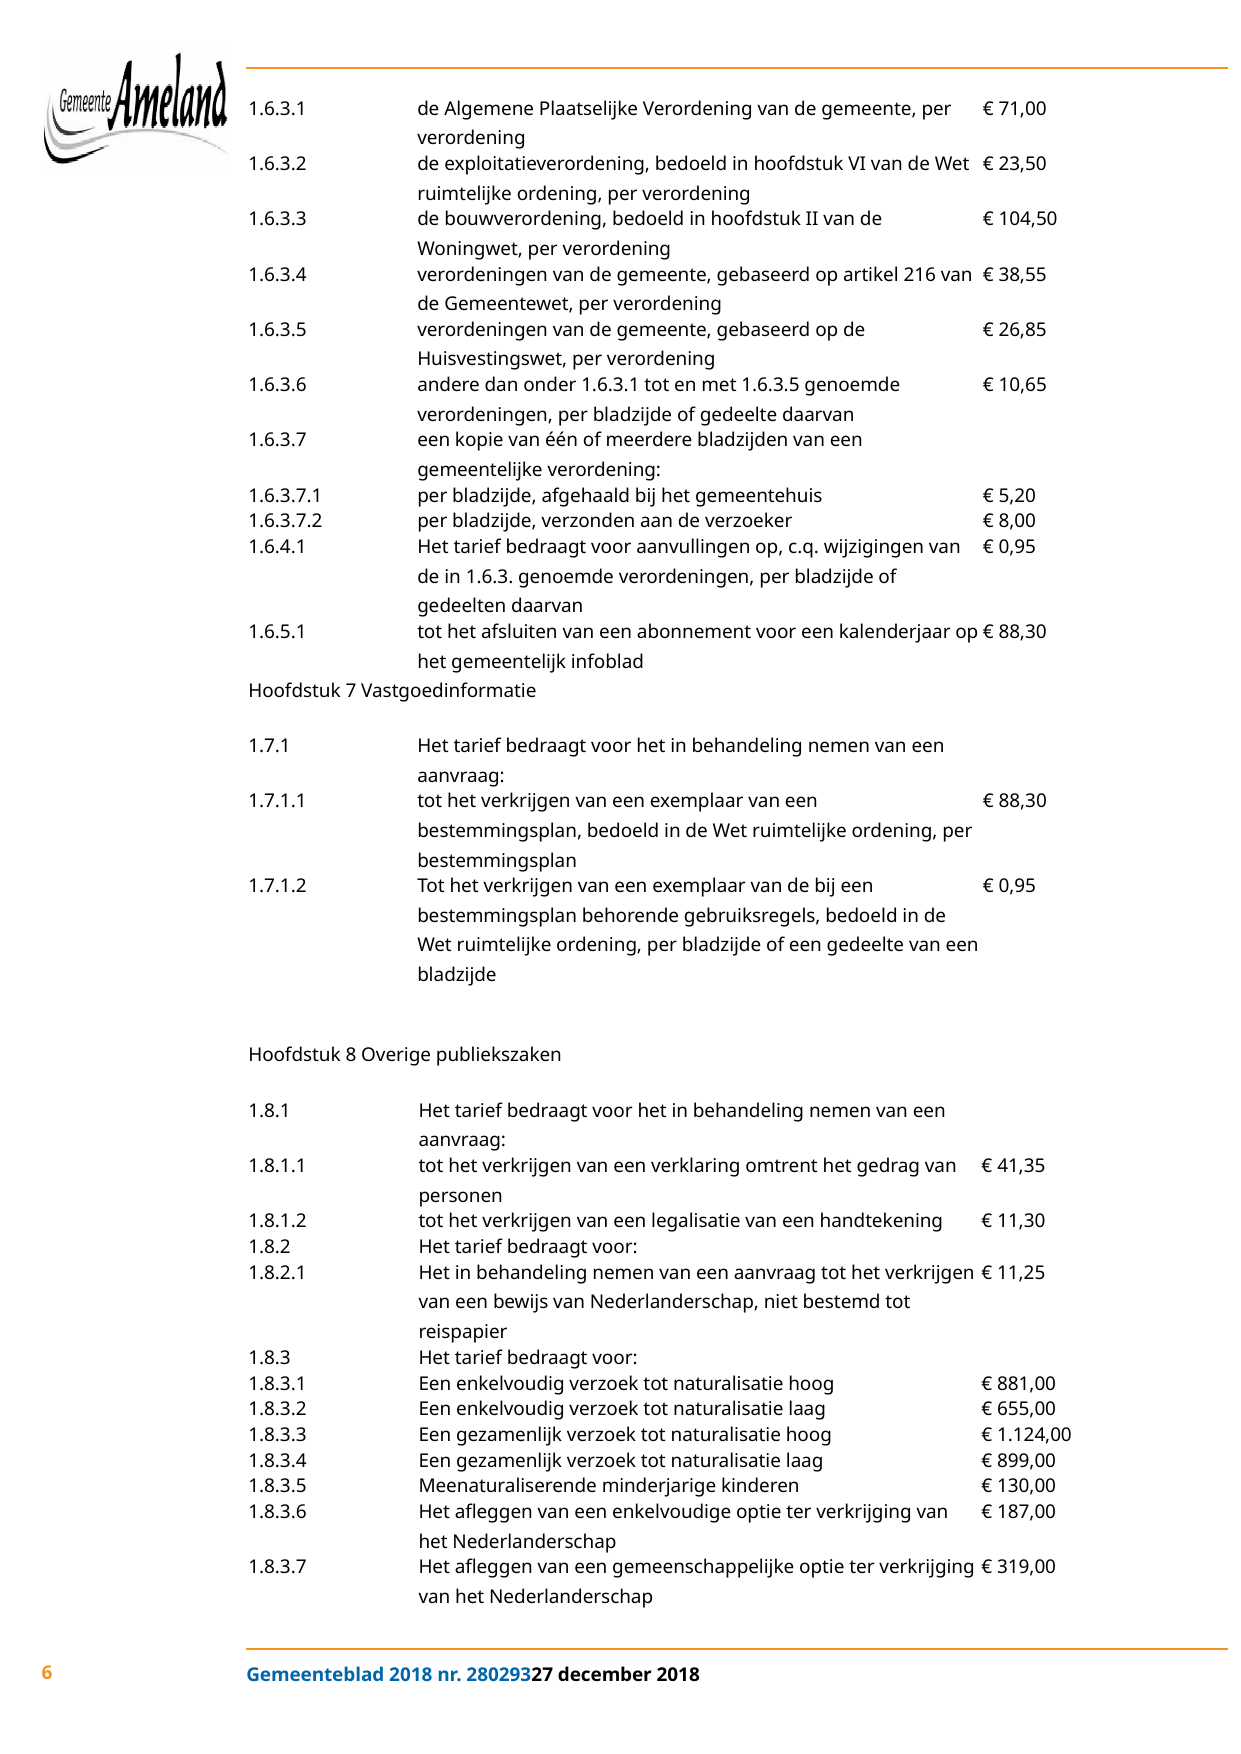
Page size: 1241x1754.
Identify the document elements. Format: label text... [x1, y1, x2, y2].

table_cell tot het verkrijgen van een verklaring omtrent het gedrag van personen [418, 1153, 981, 1208]
table_cell de exploitatieverordening, bedoeld in hoofdstuk VI van de Wet ruimtelijke ordening, per verordening [417, 150, 983, 205]
table_cell [248, 987, 417, 1013]
table_cell 1.8.2 [248, 1234, 418, 1259]
table_cell 1.8.1.2 [248, 1208, 418, 1233]
table_cell Het tarief bedraagt voor het in behandeling nemen van een aanvraag: [418, 1097, 981, 1152]
table_cell tot het verkrijgen van een legalisatie van een handtekening [418, 1208, 981, 1233]
table_cell 1.6.3.7.1 [248, 482, 417, 508]
table_cell € 1.124,00 [981, 1421, 1152, 1447]
table_cell € 899,00 [981, 1447, 1152, 1473]
table_cell € 41,35 [981, 1153, 1152, 1208]
table_cell Het tarief bedraagt voor: [418, 1234, 981, 1259]
table_cell 1.7.1.2 [248, 873, 417, 987]
picture [41, 47, 231, 172]
table_header [981, 1071, 1152, 1097]
table_cell € 0,95 [983, 873, 1152, 987]
table_cell [248, 1013, 417, 1038]
table_header [418, 1071, 981, 1097]
table_cell Het afleggen van een enkelvoudige optie ter verkrijging van het Nederlanderschap [418, 1499, 981, 1554]
table_cell [981, 1097, 1152, 1152]
table_cell € 5,20 [983, 482, 1152, 508]
table_header [983, 707, 1152, 732]
table_cell € 26,85 [983, 316, 1152, 371]
table_cell Een enkelvoudig verzoek tot naturalisatie laag [418, 1396, 981, 1421]
table_cell Een enkelvoudig verzoek tot naturalisatie hoog [418, 1370, 981, 1396]
table_cell 1.7.1.1 [248, 788, 417, 872]
table_cell 1.7.1 [248, 732, 417, 788]
table_cell € 11,30 [981, 1208, 1152, 1233]
table_cell [983, 427, 1152, 482]
table_cell Het tarief bedraagt voor: [418, 1344, 981, 1370]
table_cell 1.8.3.5 [248, 1473, 418, 1498]
table_cell [417, 1013, 983, 1038]
table_cell € 881,00 [981, 1370, 1152, 1396]
table_cell 1.8.2.1 [248, 1259, 418, 1344]
table_cell andere dan onder 1.6.3.1 tot en met 1.6.3.5 genoemde verordeningen, per bladzijde of gedeelte daarvan [417, 371, 983, 427]
table_cell 1.8.1 [248, 1097, 418, 1152]
table_cell 1.6.3.6 [248, 371, 417, 427]
table_cell 1.6.3.4 [248, 261, 417, 316]
table_cell 1.6.3.7 [248, 427, 417, 482]
table_cell [983, 732, 1152, 788]
table_cell 1.6.4.1 [248, 534, 417, 618]
table_cell [983, 987, 1152, 1013]
table_cell € 71,00 [983, 95, 1152, 150]
table_cell € 8,00 [983, 508, 1152, 533]
table_cell Tot het verkrijgen van een exemplaar van de bij een bestemmingsplan behorende gebruiksregels, bedoeld in de Wet ruimtelijke ordening, per bladzijde of een gedeelte van een bladzijde [417, 873, 983, 987]
table_cell [981, 1344, 1152, 1370]
table_cell verordeningen van de gemeente, gebaseerd op artikel 216 van de Gemeentewet, per verordening [417, 261, 983, 316]
table_cell € 88,30 [983, 618, 1152, 674]
table_cell 1.8.3.1 [248, 1370, 418, 1396]
table_cell Meenaturaliserende minderjarige kinderen [418, 1473, 981, 1498]
table_cell [417, 987, 983, 1013]
table_cell [983, 1013, 1152, 1038]
text Hoofdstuk 7 Vastgoedinformatie [248, 677, 1152, 703]
table_cell Een gezamenlijk verzoek tot naturalisatie hoog [418, 1421, 981, 1447]
table_cell [981, 1234, 1152, 1259]
table_cell € 10,65 [983, 371, 1152, 427]
table_cell € 130,00 [981, 1473, 1152, 1498]
table_cell 1.8.3 [248, 1344, 418, 1370]
table_cell 1.6.3.1 [248, 95, 417, 150]
table_cell tot het verkrijgen van een exemplaar van een bestemmingsplan, bedoeld in de Wet ruimtelijke ordening, per bestemmingsplan [417, 788, 983, 872]
table_cell Het tarief bedraagt voor het in behandeling nemen van een aanvraag: [417, 732, 983, 788]
table_cell € 319,00 [981, 1554, 1152, 1609]
table_cell 1.8.3.3 [248, 1421, 418, 1447]
table_cell Een gezamenlijk verzoek tot naturalisatie laag [418, 1447, 981, 1473]
table_cell 1.6.3.3 [248, 205, 417, 261]
table_cell 1.8.3.6 [248, 1499, 418, 1554]
table_cell € 11,25 [981, 1259, 1152, 1344]
table_cell 1.6.3.7.2 [248, 508, 417, 533]
table_cell € 23,50 [983, 150, 1152, 205]
table_cell € 0,95 [983, 534, 1152, 618]
table_header [248, 707, 417, 732]
table_cell € 88,30 [983, 788, 1152, 872]
table_cell 1.8.1.1 [248, 1153, 418, 1208]
table_cell per bladzijde, verzonden aan de verzoeker [417, 508, 983, 533]
table_cell Het in behandeling nemen van een aanvraag tot het verkrijgen van een bewijs van Nederlanderschap, niet bestemd tot reispapier [418, 1259, 981, 1344]
table_header [248, 1071, 418, 1097]
table_cell per bladzijde, afgehaald bij het gemeentehuis [417, 482, 983, 508]
table_cell de Algemene Plaatselijke Verordening van de gemeente, per verordening [417, 95, 983, 150]
table_cell Het tarief bedraagt voor aanvullingen op, c.q. wijzigingen van de in 1.6.3. genoemde verordeningen, per bladzijde of gedeelten daarvan [417, 534, 983, 618]
table_cell een kopie van één of meerdere bladzijden van een gemeentelijke verordening: [417, 427, 983, 482]
table_cell Het afleggen van een gemeenschappelijke optie ter verkrijging van het Nederlanderschap [418, 1554, 981, 1609]
text Hoofdstuk 8 Overige publiekszaken [248, 1042, 1152, 1067]
table_cell 1.6.3.5 [248, 316, 417, 371]
table_cell € 104,50 [983, 205, 1152, 261]
table_cell 1.8.3.7 [248, 1554, 418, 1609]
table_cell verordeningen van de gemeente, gebaseerd op de Huisvestingswet, per verordening [417, 316, 983, 371]
table_cell 1.8.3.2 [248, 1396, 418, 1421]
table_cell tot het afsluiten van een abonnement voor een kalenderjaar op het gemeentelijk infoblad [417, 618, 983, 674]
table_cell € 38,55 [983, 261, 1152, 316]
table_cell de bouwverordening, bedoeld in hoofdstuk II van de Woningwet, per verordening [417, 205, 983, 261]
table_cell € 655,00 [981, 1396, 1152, 1421]
table_cell 1.6.3.2 [248, 150, 417, 205]
table_cell 1.6.5.1 [248, 618, 417, 674]
table_cell € 187,00 [981, 1499, 1152, 1554]
table_cell 1.8.3.4 [248, 1447, 418, 1473]
table_header [417, 707, 983, 732]
